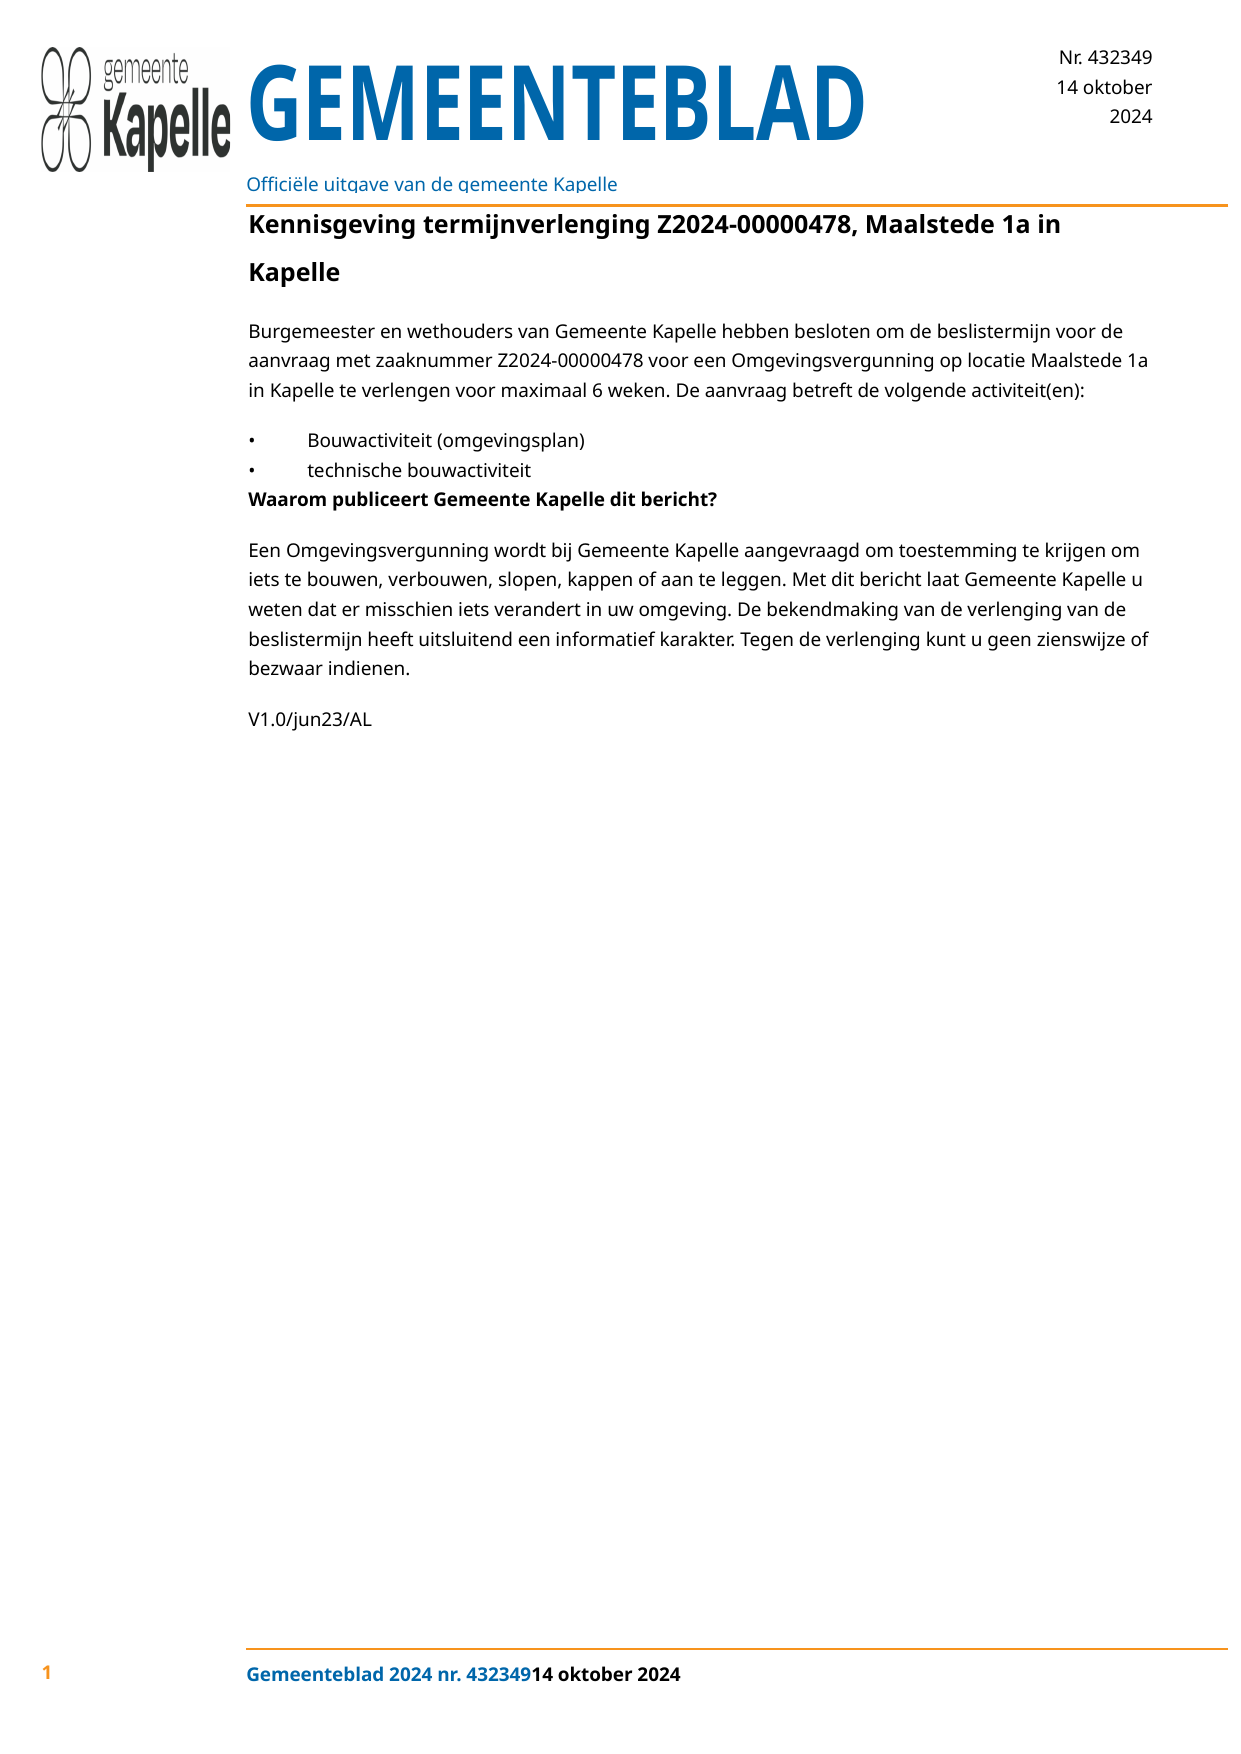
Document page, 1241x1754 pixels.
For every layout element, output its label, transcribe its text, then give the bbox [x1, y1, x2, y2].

picture [41, 47, 231, 172]
list Bouwactiviteit (omgevingsplan) [248, 427, 1152, 453]
text Een Omgevingsvergunning wordt bij Gemeente Kapelle aangevraagd om toestemming te krijgen om iets te bouwen, verbouwen, slopen, kappen of aan te leggen. Met dit bericht laat Gemeente Kapelle u weten dat er misschien iets verandert in uw omgeving. De bekendmaking van de verlenging van de beslistermijn heeft uitsluitend een informatief karakter. Tegen de verlenging kunt u geen zienswijze of bezwaar indienen. [248, 537, 1152, 681]
text V1.0/jun23/AL [248, 706, 1152, 732]
text Kennisgeving termijnverlenging Z2024-00000478, Maalstede 1a in Kapelle [248, 207, 1152, 288]
list technische bouwactiviteit [248, 457, 1152, 483]
text Burgemeester en wethouders van Gemeente Kapelle hebben besloten om de beslistermijn voor de aanvraag met zaaknummer Z2024-00000478 voor een Omgevingsvergunning op locatie Maalstede 1a in Kapelle te verlengen voor maximaal 6 weken. De aanvraag betreft de volgende activiteit(en): [248, 318, 1152, 403]
text Waarom publiceert Gemeente Kapelle dit bericht? [248, 487, 1152, 512]
